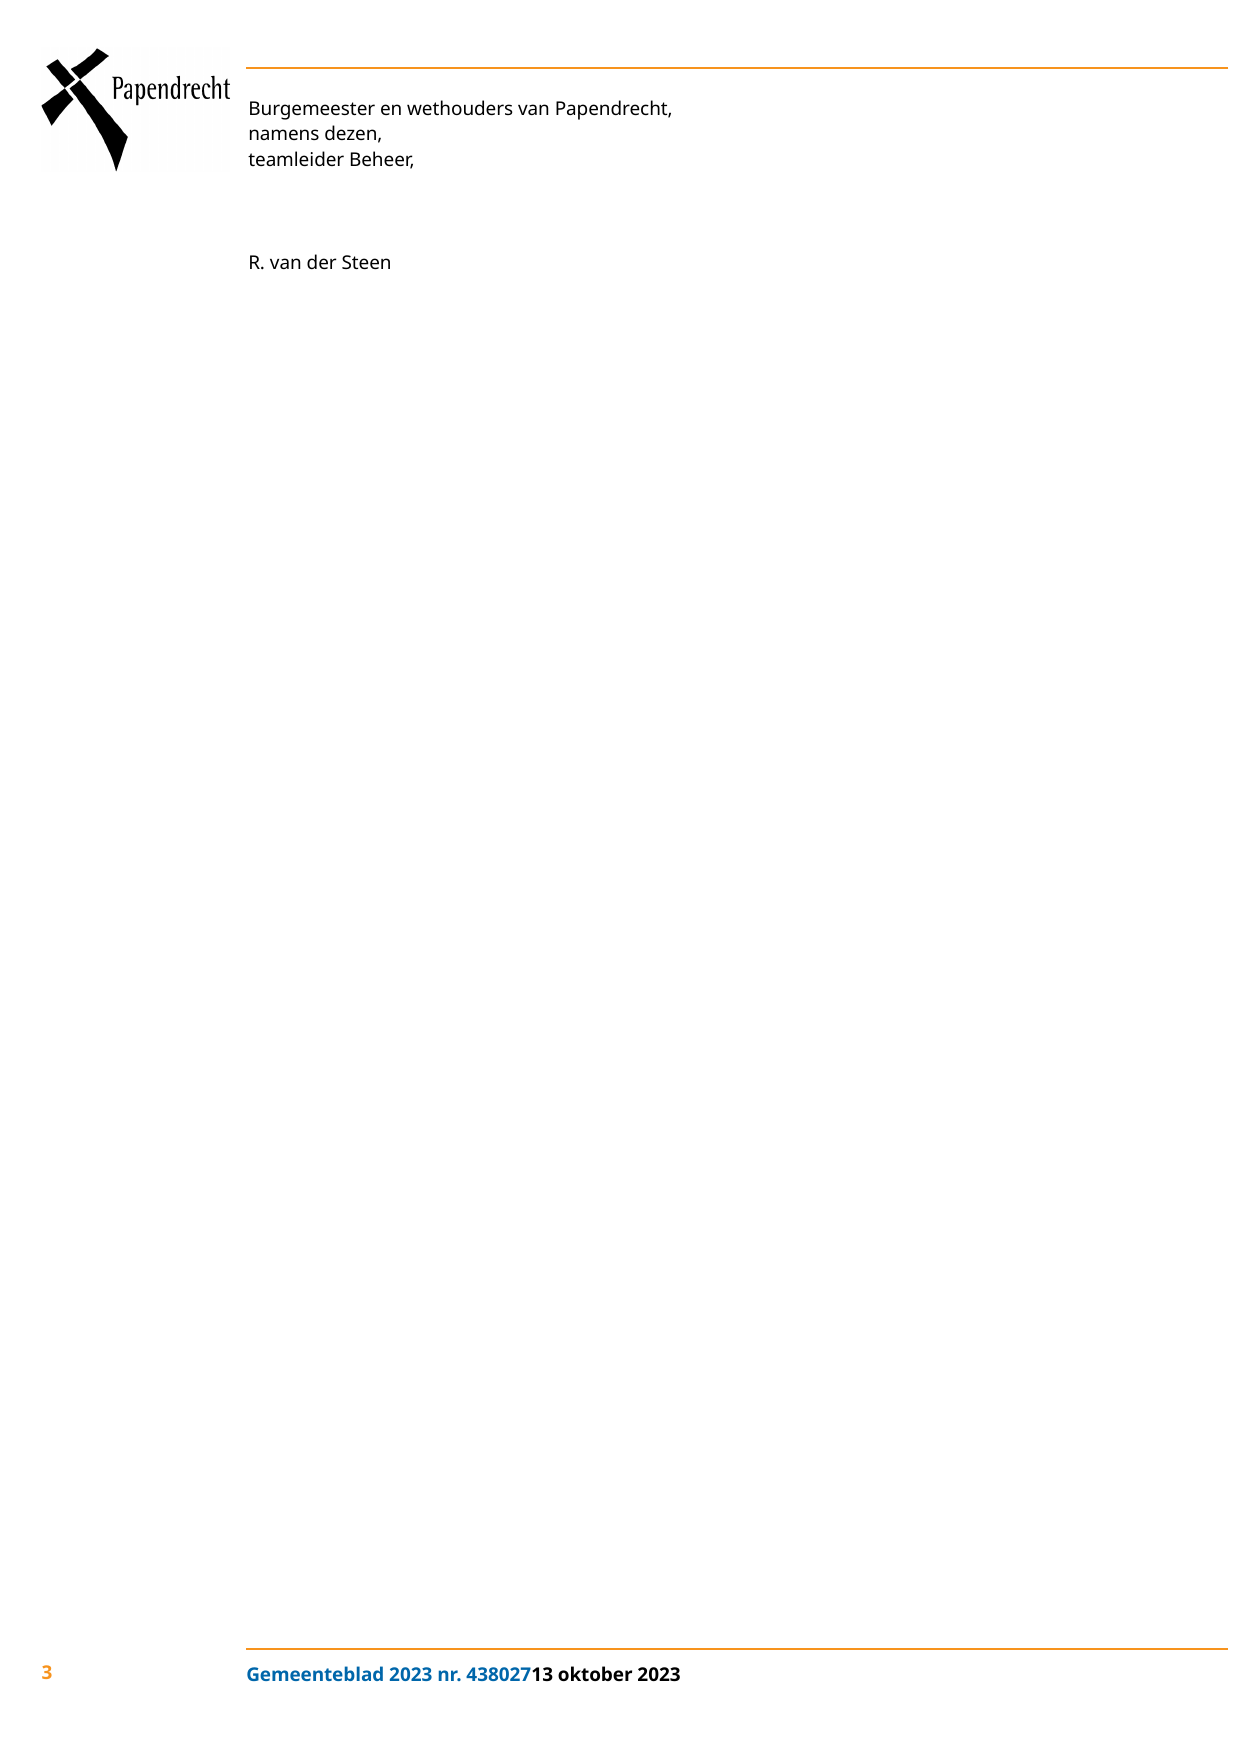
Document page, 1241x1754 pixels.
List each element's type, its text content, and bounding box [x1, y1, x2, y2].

picture [41, 47, 231, 172]
text teamleider Beheer, [248, 146, 1152, 172]
text R. van der Steen [248, 249, 1152, 275]
text Burgemeester en wethouders van Papendrecht, [248, 95, 1152, 121]
text namens dezen, [248, 121, 1152, 146]
